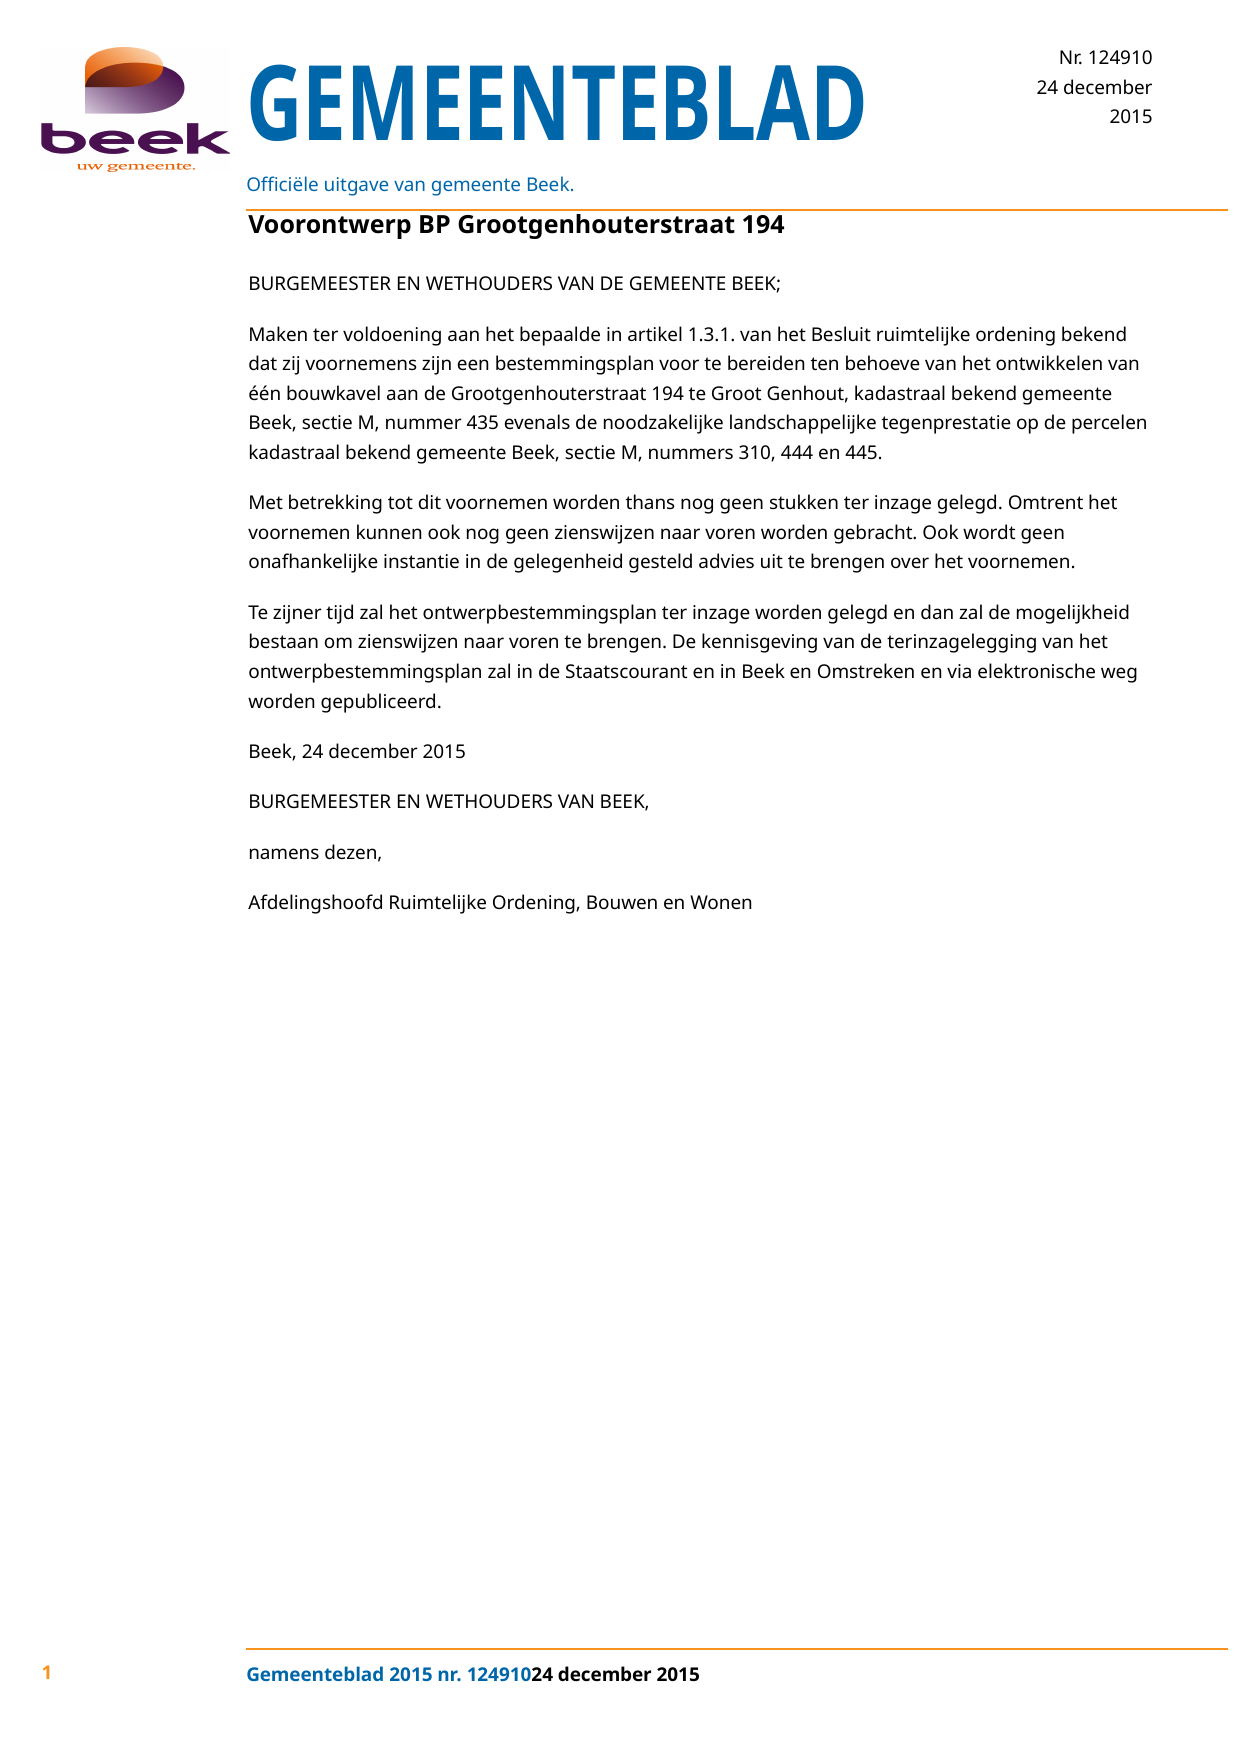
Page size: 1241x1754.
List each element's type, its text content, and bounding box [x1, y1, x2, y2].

text Maken ter voldoening aan het bepaalde in artikel 1.3.1. van het Besluit ruimtelijke ordening bekend dat zij voornemens zijn een bestemmingsplan voor te bereiden ten behoeve van het ontwikkelen van één bouwkavel aan de Grootgenhouterstraat 194 te Groot Genhout, kadastraal bekend gemeente Beek, sectie M, nummer 435 evenals de noodzakelijke landschappelijke tegenprestatie op de percelen kadastraal bekend gemeente Beek, sectie M, nummers 310, 444 en 445. [248, 321, 1152, 465]
text Beek, 24 december 2015 [248, 738, 1152, 764]
text BURGEMEESTER EN WETHOUDERS VAN BEEK, [248, 789, 1152, 814]
text Met betrekking tot dit voornemen worden thans nog geen stukken ter inzage gelegd. Omtrent het voornemen kunnen ook nog geen zienswijzen naar voren worden gebracht. Ook wordt geen onafhankelijke instantie in de gelegenheid gesteld advies uit te brengen over het voornemen. [248, 489, 1152, 574]
picture [41, 47, 231, 172]
text Voorontwerp BP Grootgenhouterstraat 194 [248, 211, 1152, 241]
text namens dezen, [248, 839, 1152, 865]
text Afdelingshoofd Ruimtelijke Ordening, Bouwen en Wonen [248, 889, 1152, 915]
text BURGEMEESTER EN WETHOUDERS VAN DE GEMEENTE BEEK; [248, 270, 1152, 296]
text Te zijner tijd zal het ontwerpbestemmingsplan ter inzage worden gelegd en dan zal de mogelijkheid bestaan om zienswijzen naar voren te brengen. De kennisgeving van de terinzagelegging van het ontwerpbestemmingsplan zal in de Staatscourant en in Beek en Omstreken en via elektronische weg worden gepubliceerd. [248, 599, 1152, 713]
